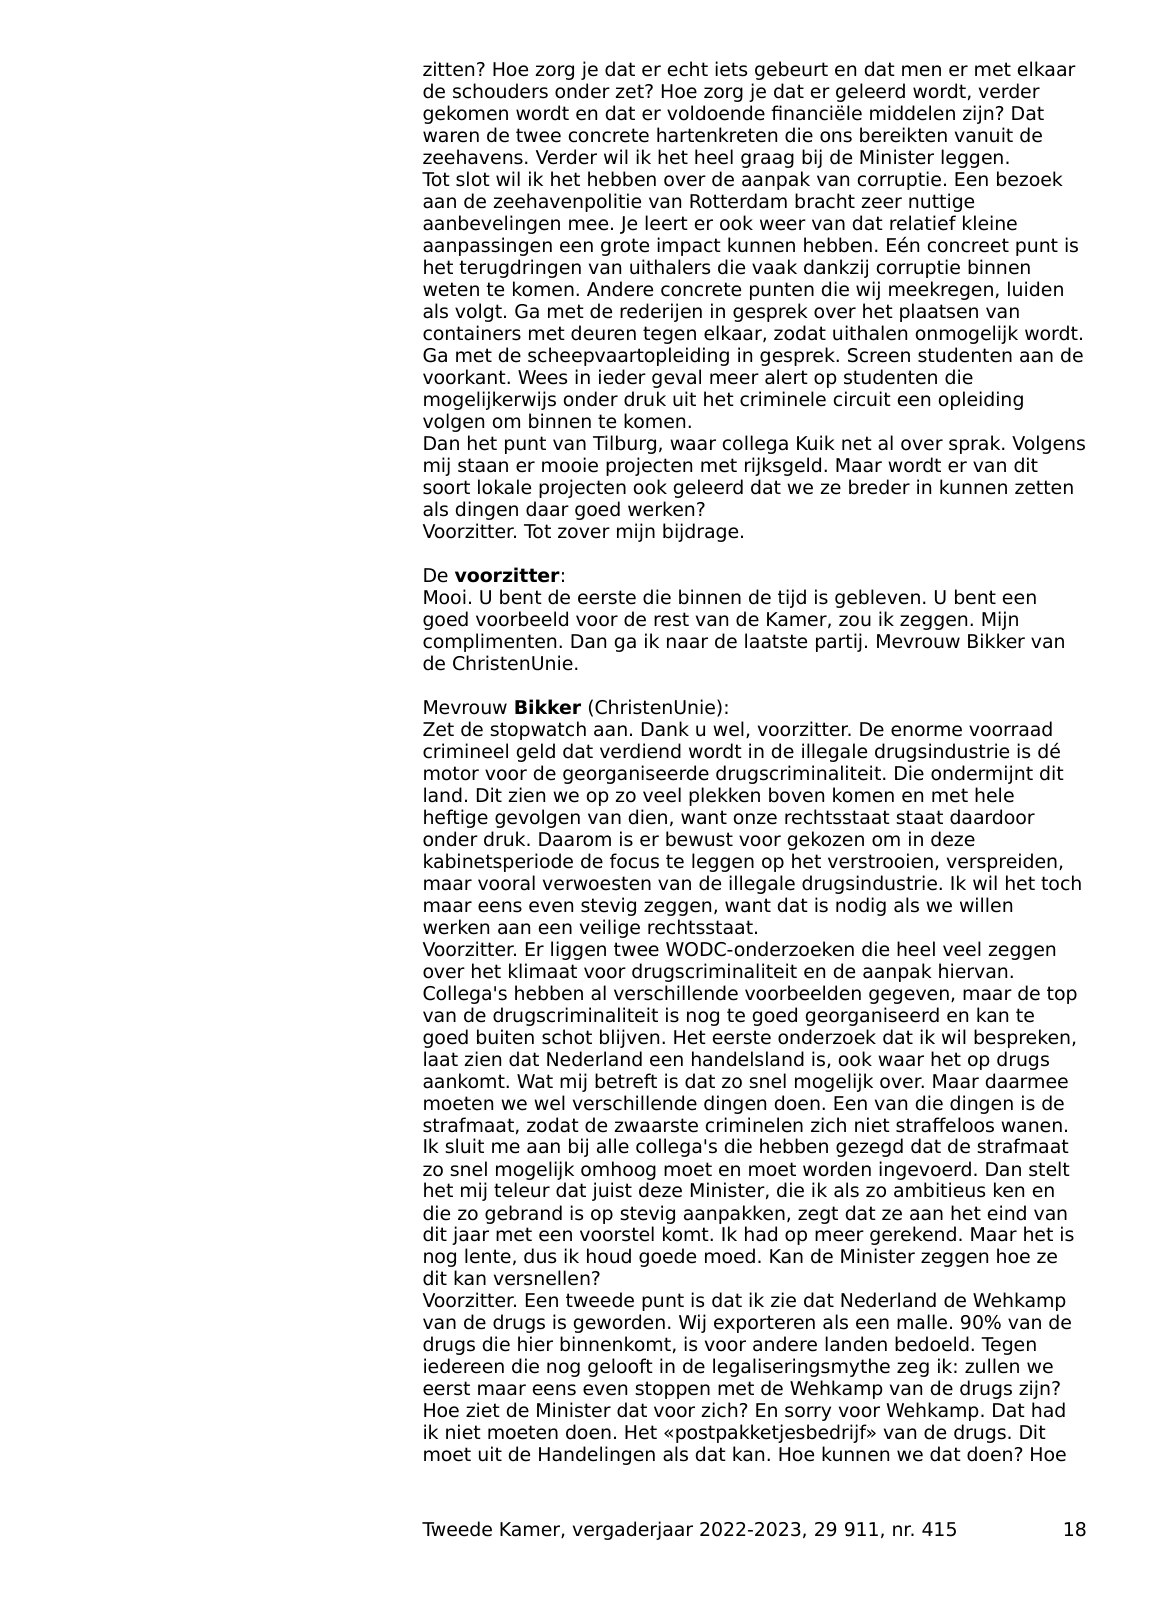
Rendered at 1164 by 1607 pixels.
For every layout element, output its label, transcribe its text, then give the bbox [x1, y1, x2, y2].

text Mooi. U bent de eerste die binnen de tijd is gebleven. U bent een goed voorbeeld voor de rest van de Kamer, zou ik zeggen. Mijn complimenten. Dan ga ik naar de laatste partij. Mevrouw Bikker van de ChristenUnie. [422, 587, 1087, 675]
text zitten? Hoe zorg je dat er echt iets gebeurt en dat men er met elkaar de schouders onder zet? Hoe zorg je dat er geleerd wordt, verder gekomen wordt en dat er voldoende financiële middelen zijn? Dat waren de twee concrete hartenkreten die ons bereikten vanuit de zeehavens. Verder wil ik het heel graag bij de Minister leggen. [422, 59, 1087, 169]
text Dan het punt van Tilburg, waar collega Kuik net al over sprak. Volgens mij staan er mooie projecten met rijksgeld. Maar wordt er van dit soort lokale projecten ook geleerd dat we ze breder in kunnen zetten als dingen daar goed werken? [422, 433, 1087, 521]
text Voorzitter. Tot zover mijn bijdrage. [422, 521, 1087, 543]
text Zet de stopwatch aan. Dank u wel, voorzitter. De enorme voorraad crimineel geld dat verdiend wordt in de illegale drugsindustrie is dé motor voor de georganiseerde drugscriminaliteit. Die ondermijnt dit land. Dit zien we op zo veel plekken boven komen en met hele heftige gevolgen van dien, want onze rechtsstaat staat daardoor onder druk. Daarom is er bewust voor gekozen om in deze kabinetsperiode de focus te leggen op het verstrooien, verspreiden, maar vooral verwoesten van de illegale drugsindustrie. Ik wil het toch maar eens even stevig zeggen, want dat is nodig als we willen werken aan een veilige rechtsstaat. [422, 719, 1087, 939]
text De voorzitter: [422, 565, 1087, 587]
text Mevrouw Bikker (ChristenUnie): [422, 697, 1087, 719]
text Voorzitter. Een tweede punt is dat ik zie dat Nederland de Wehkamp van de drugs is geworden. Wij exporteren als een malle. 90% van de drugs die hier binnenkomt, is voor andere landen bedoeld. Tegen iedereen die nog gelooft in de legaliseringsmythe zeg ik: zullen we eerst maar eens even stoppen met de Wehkamp van de drugs zijn? Hoe ziet de Minister dat voor zich? En sorry voor Wehkamp. Dat had ik niet moeten doen. Het «postpakketjesbedrijf» van de drugs. Dit moet uit de Handelingen als dat kan. Hoe kunnen we dat doen? Hoe [422, 1290, 1087, 1466]
text Voorzitter. Er liggen twee WODC-onderzoeken die heel veel zeggen over het klimaat voor drugscriminaliteit en de aanpak hiervan. Collega's hebben al verschillende voorbeelden gegeven, maar de top van de drugscriminaliteit is nog te goed georganiseerd en kan te goed buiten schot blijven. Het eerste onderzoek dat ik wil bespreken, laat zien dat Nederland een handelsland is, ook waar het op drugs aankomt. Wat mij betreft is dat zo snel mogelijk over. Maar daarmee moeten we wel verschillende dingen doen. Een van die dingen is de strafmaat, zodat de zwaarste criminelen zich niet straffeloos wanen. Ik sluit me aan bij alle collega's die hebben gezegd dat de strafmaat zo snel mogelijk omhoog moet en moet worden ingevoerd. Dan stelt het mij teleur dat juist deze Minister, die ik als zo ambitieus ken en die zo gebrand is op stevig aanpakken, zegt dat ze aan het eind van dit jaar met een voorstel komt. Ik had op meer gerekend. Maar het is nog lente, dus ik houd goede moed. Kan de Minister zeggen hoe ze dit kan versnellen? [422, 939, 1087, 1290]
text Tot slot wil ik het hebben over de aanpak van corruptie. Een bezoek aan de zeehavenpolitie van Rotterdam bracht zeer nuttige aanbevelingen mee. Je leert er ook weer van dat relatief kleine aanpassingen een grote impact kunnen hebben. Eén concreet punt is het terugdringen van uithalers die vaak dankzij corruptie binnen weten te komen. Andere concrete punten die wij meekregen, luiden als volgt. Ga met de rederijen in gesprek over het plaatsen van containers met deuren tegen elkaar, zodat uithalen onmogelijk wordt. Ga met de scheepvaartopleiding in gesprek. Screen studenten aan de voorkant. Wees in ieder geval meer alert op studenten die mogelijkerwijs onder druk uit het criminele circuit een opleiding volgen om binnen te komen. [422, 169, 1087, 433]
